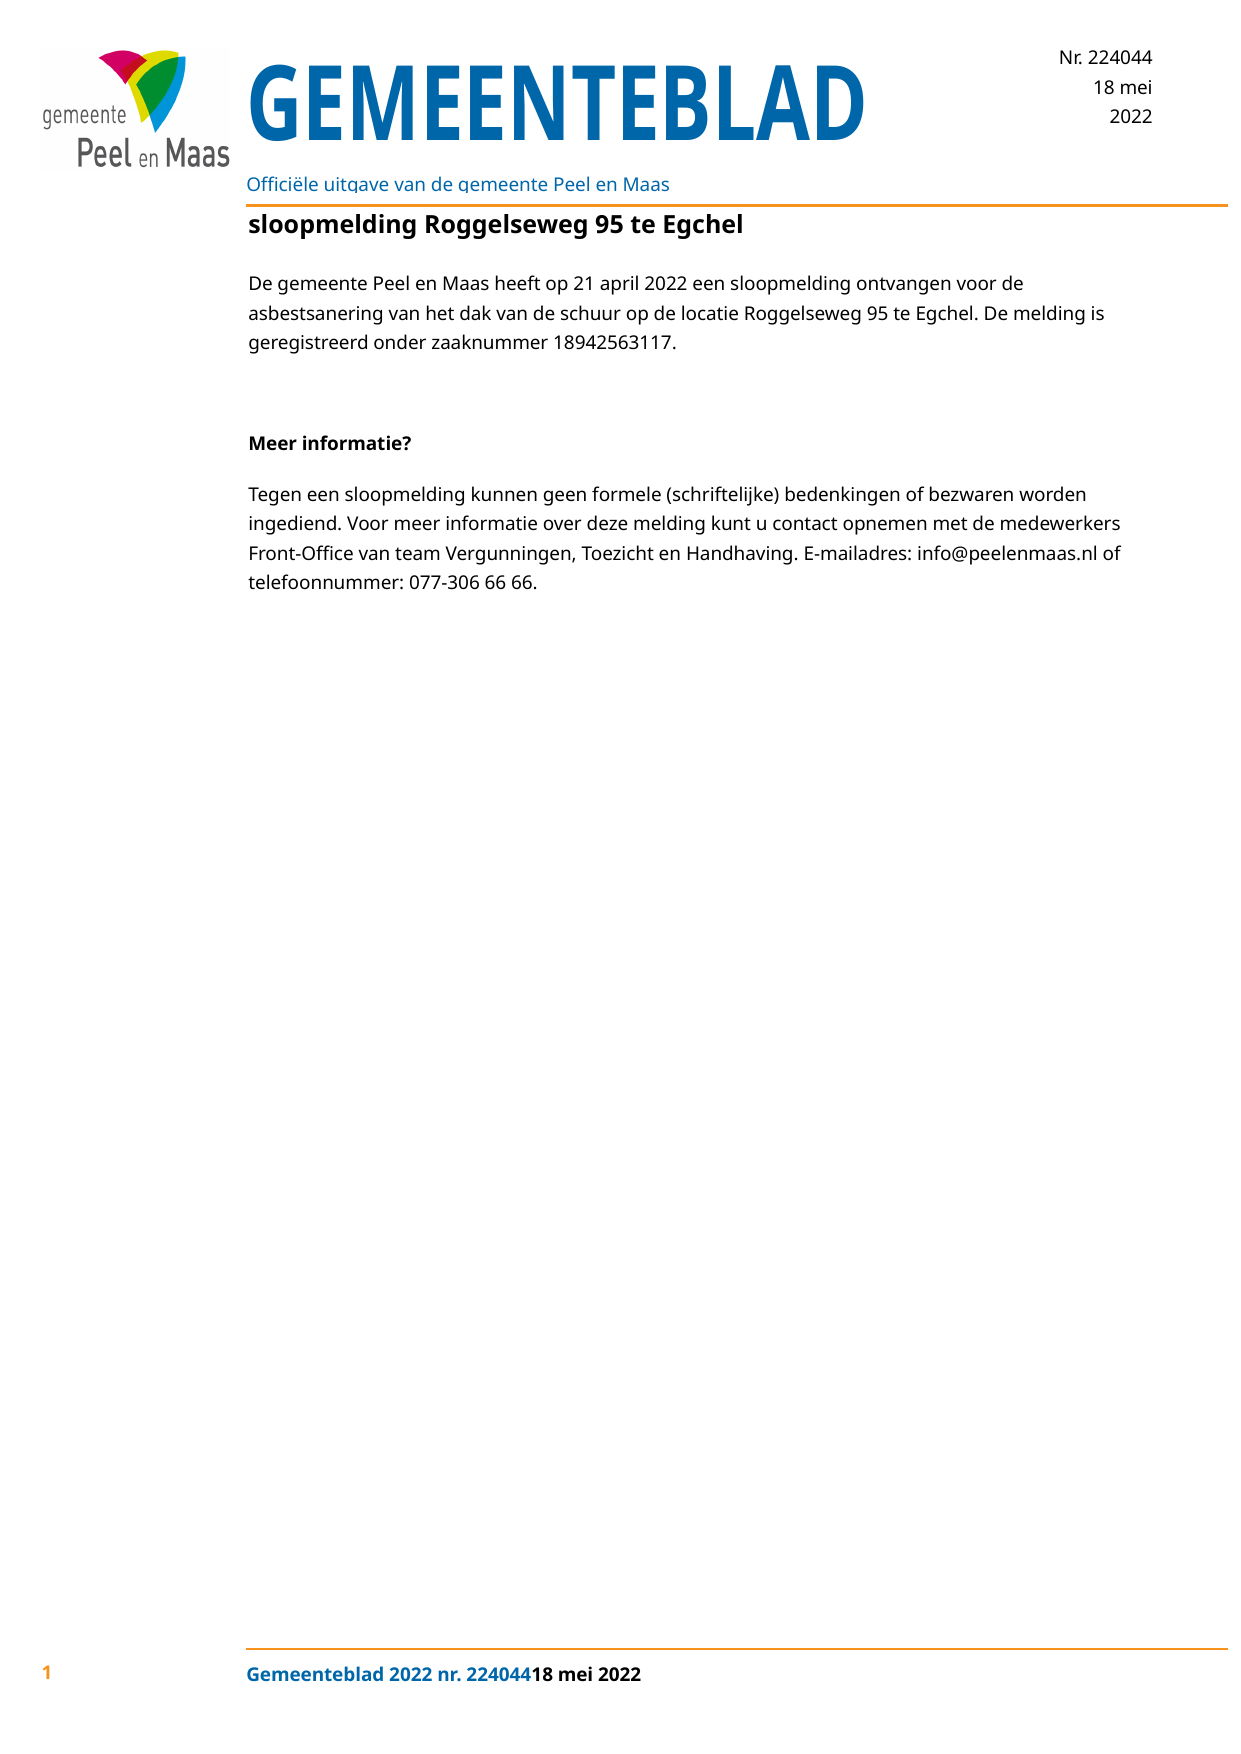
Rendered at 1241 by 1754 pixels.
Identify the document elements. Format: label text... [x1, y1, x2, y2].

picture [41, 47, 231, 172]
text sloopmelding Roggelseweg 95 te Egchel [248, 207, 1152, 241]
text Meer informatie? [248, 430, 1152, 456]
text Tegen een sloopmelding kunnen geen formele (schriftelijke) bedenkingen of bezwaren worden ingediend. Voor meer informatie over deze melding kunt u contact opnemen met de medewerkers Front-Office van team Vergunningen, Toezicht en Handhaving. E-mailadres: info@peelenmaas.nl of telefoonnummer: 077-306 66 66. [248, 481, 1152, 595]
text De gemeente Peel en Maas heeft op 21 april 2022 een sloopmelding ontvangen voor de asbestsanering van het dak van de schuur op de locatie Roggelseweg 95 te Egchel. De melding is geregistreerd onder zaaknummer 18942563117. [248, 270, 1152, 355]
